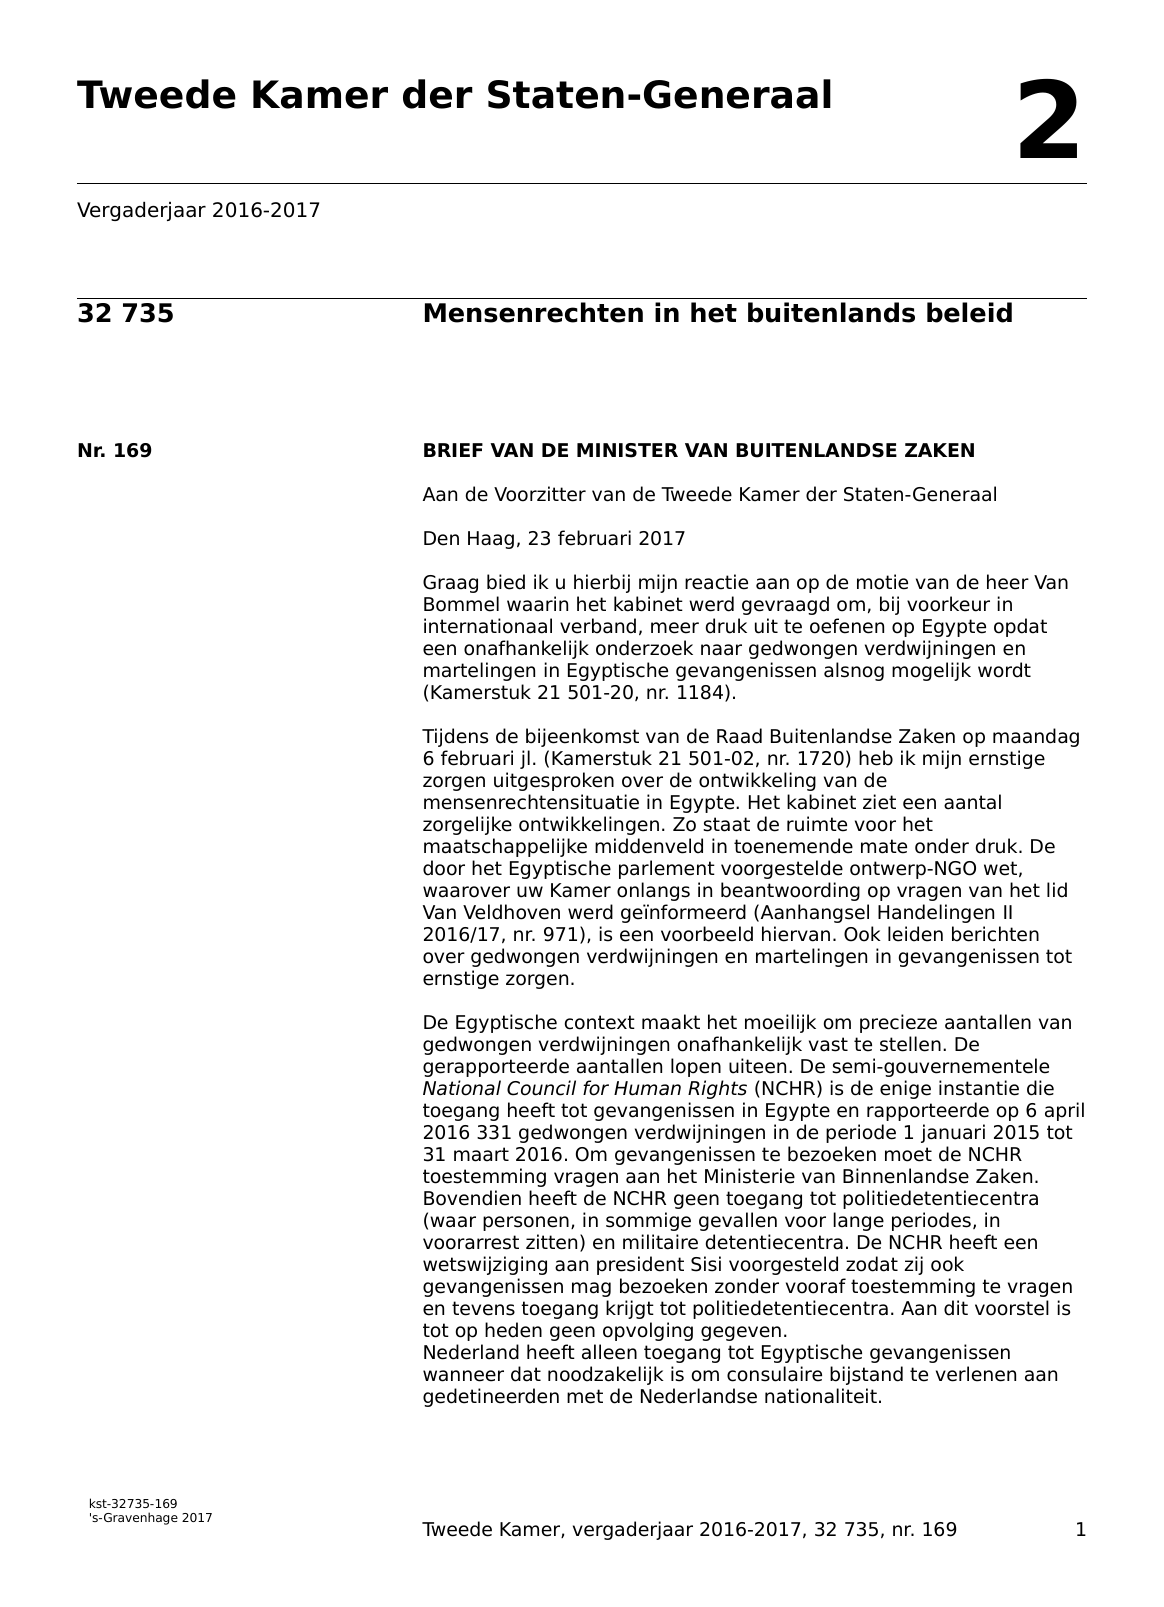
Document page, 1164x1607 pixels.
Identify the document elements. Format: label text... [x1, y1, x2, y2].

text 's-Gravenhage 2017 [88, 1511, 323, 1525]
text Graag bied ik u hierbij mijn reactie aan op de motie van de heer Van Bommel waarin het kabinet werd gevraagd om, bij voorkeur in internationaal verband, meer druk uit te oefenen op Egypte opdat een onafhankelijk onderzoek naar gedwongen verdwijningen en martelingen in Egyptische gevangenissen alsnog mogelijk wordt (Kamerstuk 21 501-20, nr. 1184). [422, 572, 1087, 704]
text Aan de Voorzitter van de Tweede Kamer der Staten-Generaal [422, 484, 1087, 506]
table_header Tweede Kamer der Staten-Generaal [77, 59, 886, 183]
subtitle 32 735 Mensenrechten in het buitenlands beleid [77, 299, 1087, 329]
text De Egyptische context maakt het moeilijk om precieze aantallen van gedwongen verdwijningen onafhankelijk vast te stellen. De gerapporteerde aantallen lopen uiteen. De semi-gouvernementele National Council for Human Rights (NCHR) is de enige instantie die toegang heeft tot gevangenissen in Egypte en rapporteerde op 6 april 2016 331 gedwongen verdwijningen in de periode 1 januari 2015 tot 31 maart 2016. Om gevangenissen te bezoeken moet de NCHR toestemming vragen aan het Ministerie van Binnenlandse Zaken. Bovendien heeft de NCHR geen toegang tot politiedetentiecentra (waar personen, in sommige gevallen voor lange periodes, in voorarrest zitten) en militaire detentiecentra. De NCHR heeft een wetswijziging aan president Sisi voorgesteld zodat zij ook gevangenissen mag bezoeken zonder vooraf toestemming te vragen en tevens toegang krijgt tot politiedetentiecentra. Aan dit voorstel is tot op heden geen opvolging gegeven. [422, 1012, 1087, 1342]
text Nederland heeft alleen toegang tot Egyptische gevangenissen wanneer dat noodzakelijk is om consulaire bijstand te verlenen aan gedetineerden met de Nederlandse nationaliteit. [422, 1342, 1087, 1408]
text Den Haag, 23 februari 2017 [422, 528, 1087, 550]
table_cell Vergaderjaar 2016-2017 [77, 184, 1087, 298]
text Tijdens de bijeenkomst van de Raad Buitenlandse Zaken op maandag 6 februari jl. (Kamerstuk 21 501-02, nr. 1720) heb ik mijn ernstige zorgen uitgesproken over de ontwikkeling van de mensenrechtensituatie in Egypte. Het kabinet ziet een aantal zorgelijke ontwikkelingen. Zo staat de ruimte voor het maatschappelijke middenveld in toenemende mate onder druk. De door het Egyptische parlement voorgestelde ontwerp-NGO wet, waarover uw Kamer onlangs in beantwoording op vragen van het lid Van Veldhoven werd geïnformeerd (Aanhangsel Handelingen II 2016/17, nr. 971), is een voorbeeld hiervan. Ook leiden berichten over gedwongen verdwijningen en martelingen in gevangenissen tot ernstige zorgen. [422, 726, 1087, 990]
table_header 2 [886, 59, 1087, 183]
subtitle Nr. 169 BRIEF VAN DE MINISTER VAN BUITENLANDSE ZAKEN [77, 440, 1087, 462]
text kst-32735-169 [88, 1497, 323, 1511]
